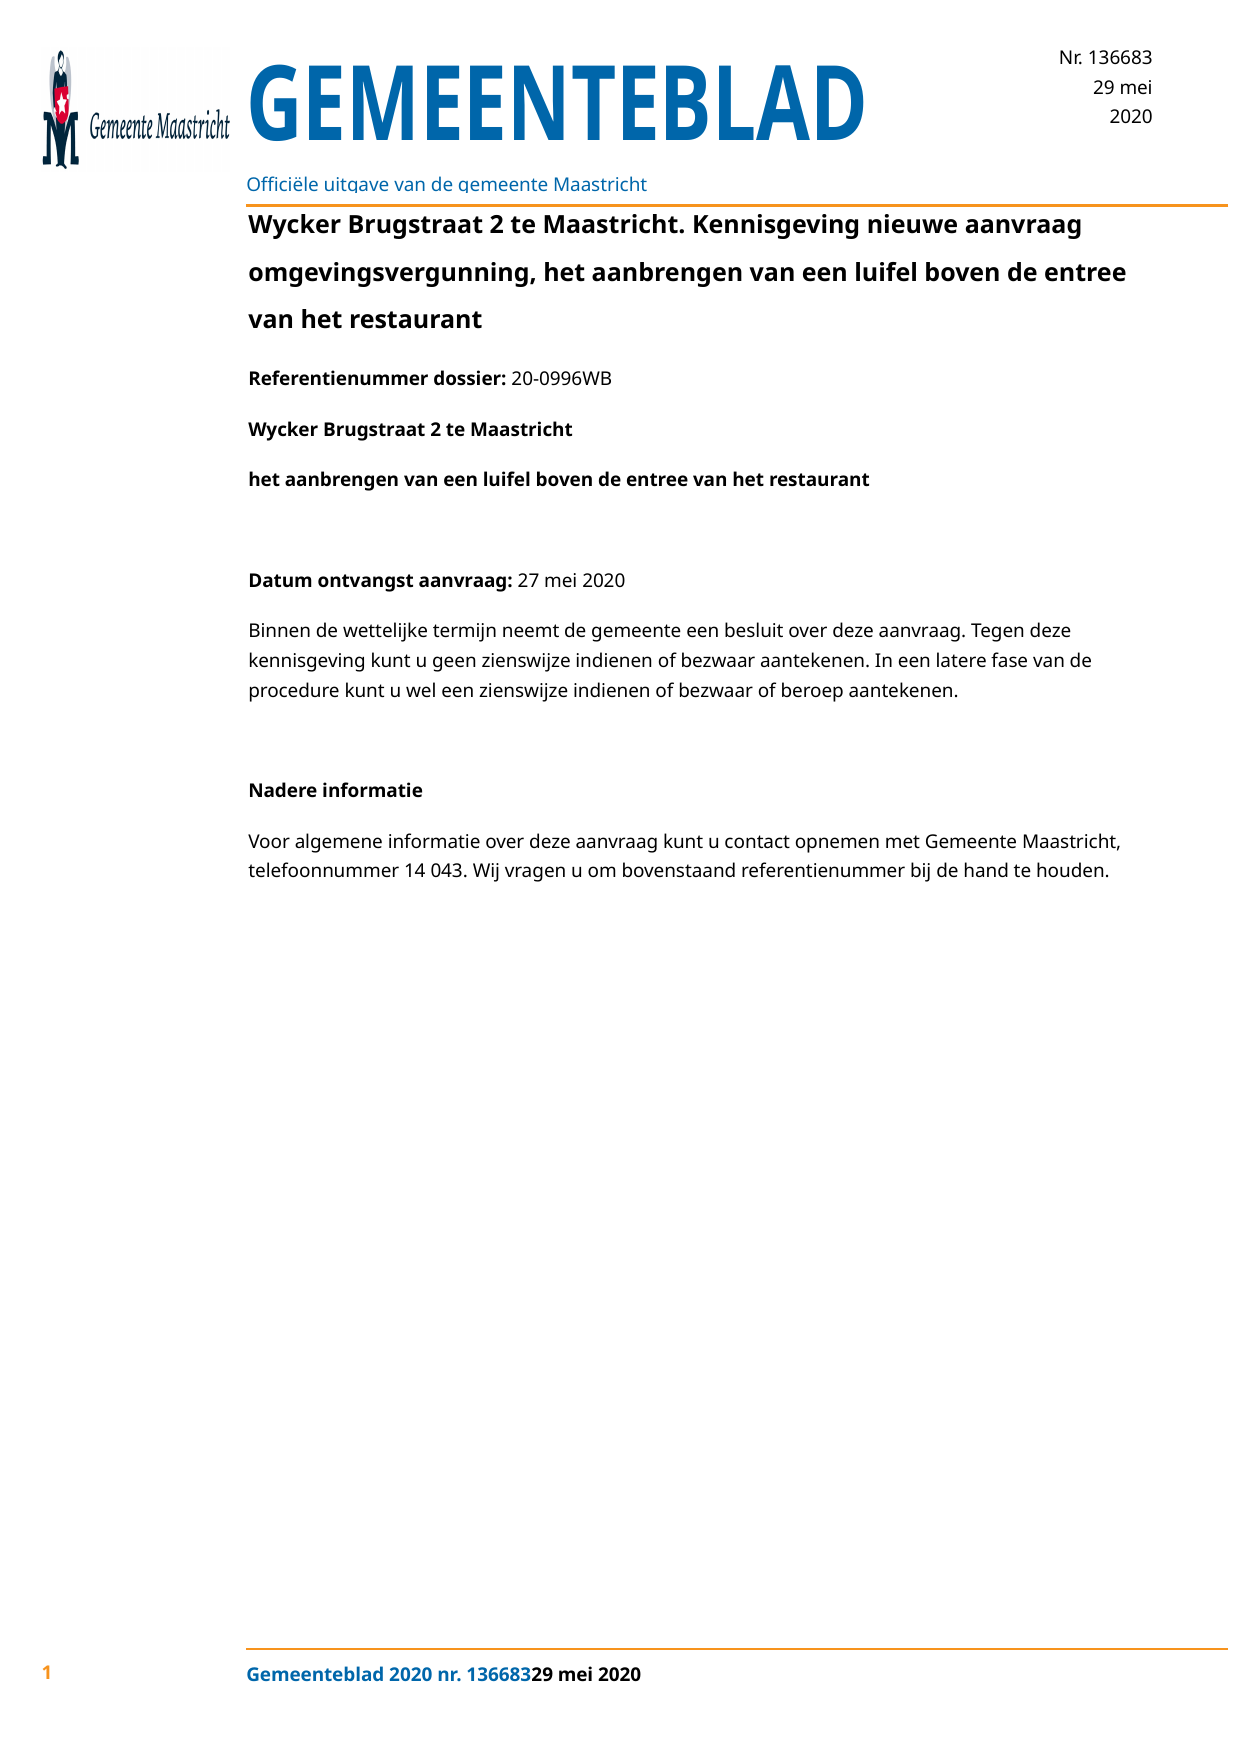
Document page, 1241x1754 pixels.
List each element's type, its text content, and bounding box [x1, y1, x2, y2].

text Wycker Brugstraat 2 te Maastricht. Kennisgeving nieuwe aanvraag omgevingsvergunning, het aanbrengen van een luifel boven de entree van het restaurant [248, 207, 1152, 336]
text Nadere informatie [248, 778, 1152, 803]
text Datum ontvangst aanvraag: 27 mei 2020 [248, 567, 1152, 593]
text het aanbrengen van een luifel boven de entree van het restaurant [248, 466, 1152, 492]
text Voor algemene informatie over deze aanvraag kunt u contact opnemen met Gemeente Maastricht, telefoonnummer 14 043. Wij vragen u om bovenstaand referentienummer bij de hand te houden. [248, 828, 1152, 883]
text Binnen de wettelijke termijn neemt de gemeente een besluit over deze aanvraag. Tegen deze kennisgeving kunt u geen zienswijze indienen of bezwaar aantekenen. In een latere fase van de procedure kunt u wel een zienswijze indienen of bezwaar of beroep aantekenen. [248, 618, 1152, 702]
picture [41, 47, 231, 172]
text Wycker Brugstraat 2 te Maastricht [248, 416, 1152, 442]
text Referentienummer dossier: 20-0996WB [248, 366, 1152, 391]
